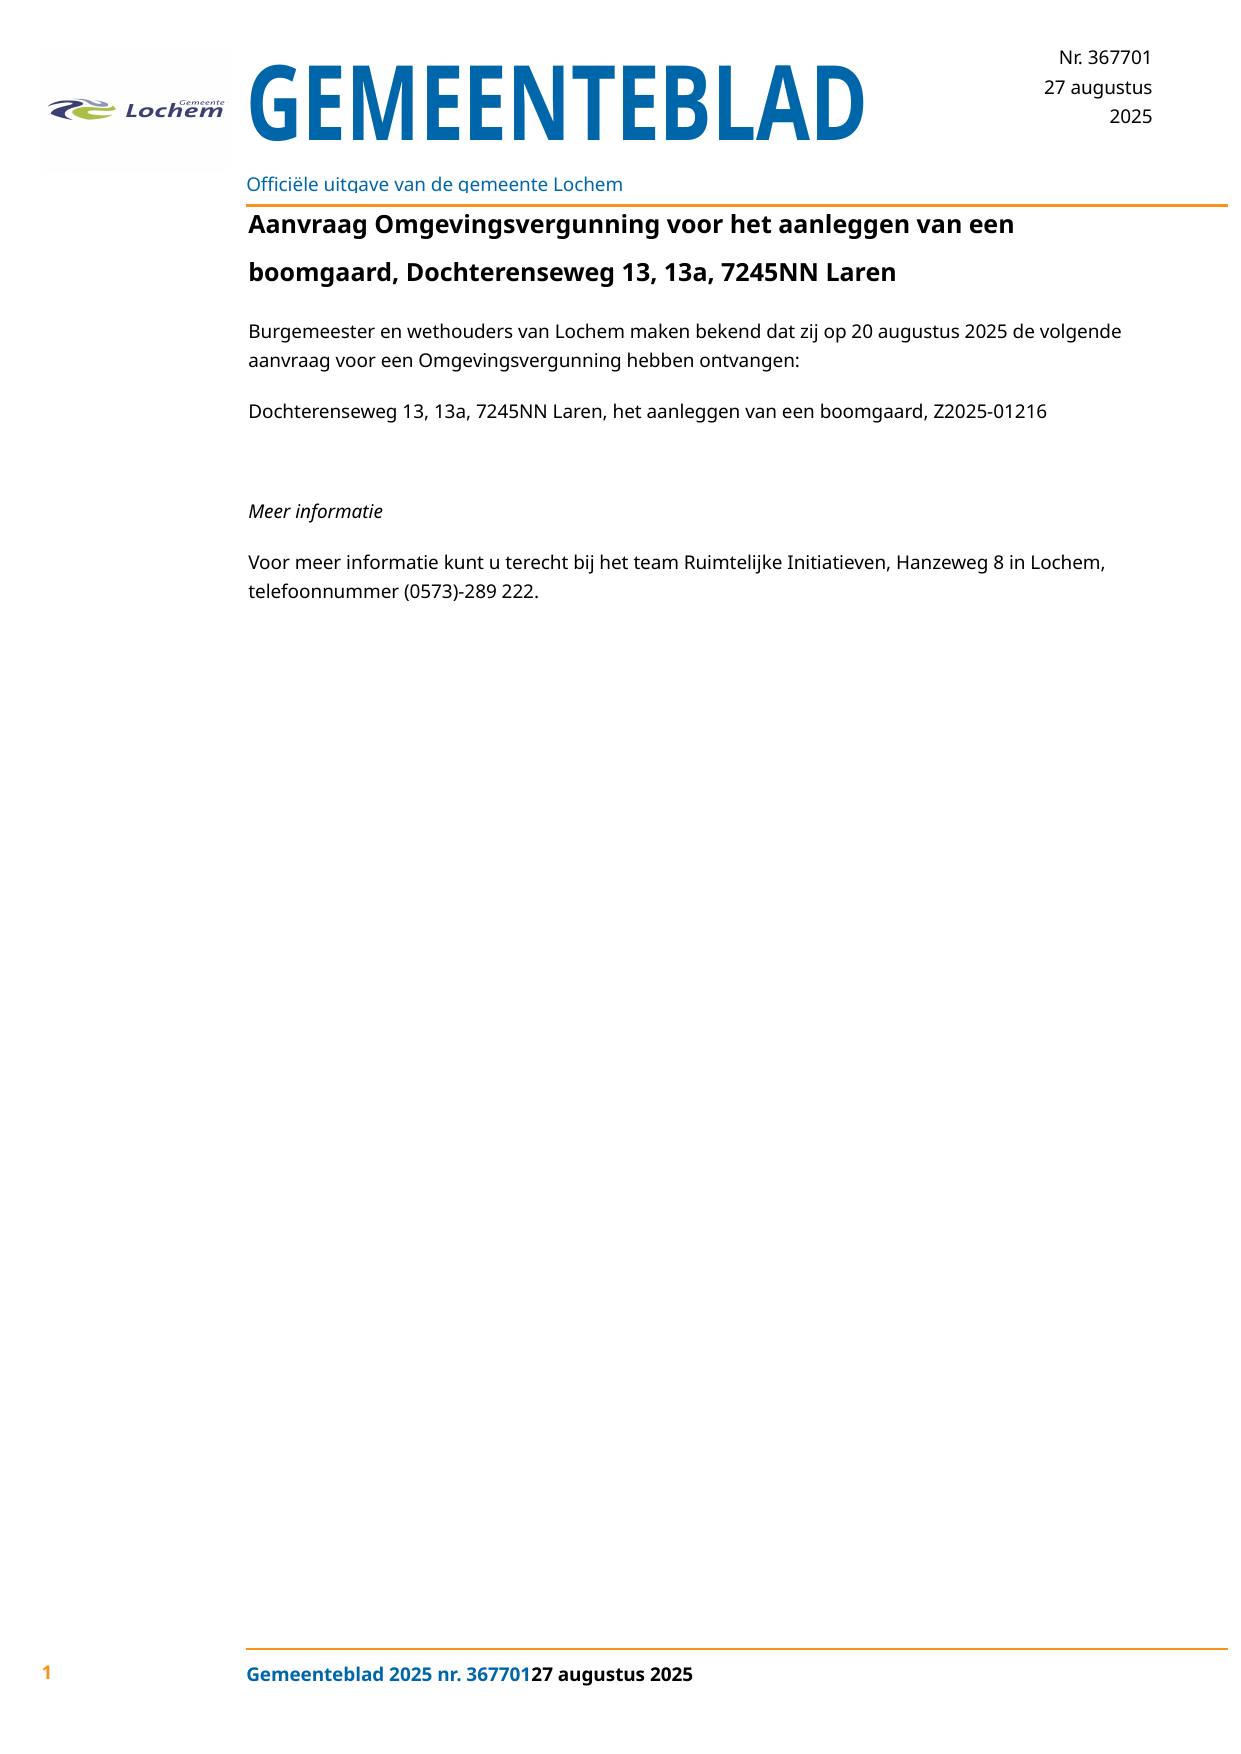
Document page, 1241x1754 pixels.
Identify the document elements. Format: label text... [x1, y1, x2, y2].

text Burgemeester en wethouders van Lochem maken bekend dat zij op 20 augustus 2025 de volgende aanvraag voor een Omgevingsvergunning hebben ontvangen: [248, 318, 1152, 373]
picture [41, 47, 231, 172]
text Voor meer informatie kunt u terecht bij het team Ruimtelijke Initiatieven, Hanzeweg 8 in Lochem, telefoonnummer (0573)-289 222. [248, 549, 1152, 604]
text Meer informatie [248, 499, 1152, 524]
text Dochterenseweg 13, 13a, 7245NN Laren, het aanleggen van een boomgaard, Z2025-01216 [248, 398, 1152, 424]
text Aanvraag Omgevingsvergunning voor het aanleggen van een boomgaard, Dochterenseweg 13, 13a, 7245NN Laren [248, 207, 1152, 288]
